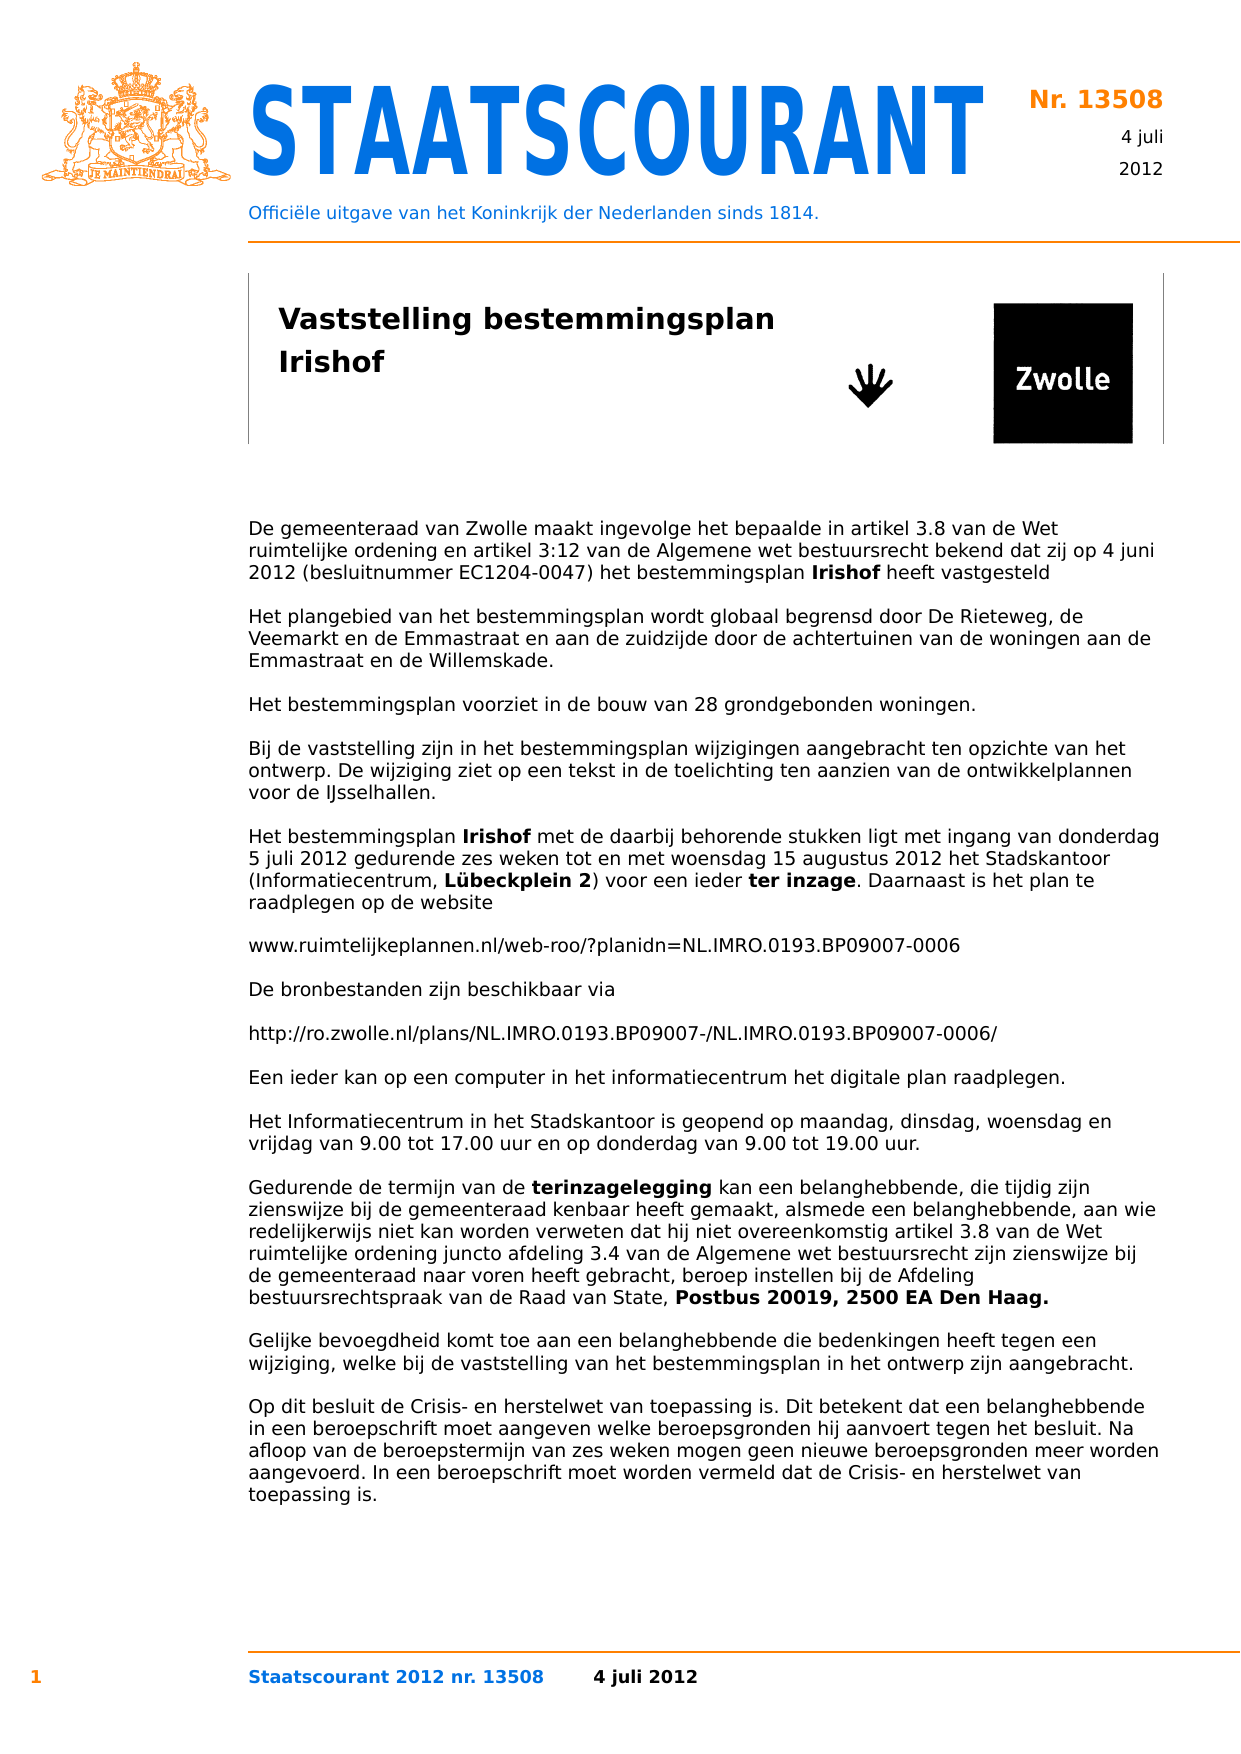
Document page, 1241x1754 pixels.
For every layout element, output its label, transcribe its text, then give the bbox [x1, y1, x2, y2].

table_cell Officiële uitgave van het Koninkrijk der Nederlanden sinds 1814. [248, 203, 1240, 241]
table_header STAATSCOURANT [248, 62, 998, 203]
text Gelijke bevoegdheid komt toe aan een belanghebbende die bedenkingen heeft tegen een wijziging, welke bij de vaststelling van het bestemmingsplan in het ontwerp zijn aangebracht. [248, 1330, 1163, 1374]
text Het Informatiecentrum in het Stadskantoor is geopend op maandag, dinsdag, woensdag en vrijdag van 9.00 tot 17.00 uur en op donderdag van 9.00 tot 19.00 uur. [248, 1111, 1163, 1155]
table_cell 4 juli [998, 121, 1240, 153]
text Het plangebied van het bestemmingsplan wordt globaal begrensd door De Rieteweg, de Veemarkt en de Emmastraat en aan de zuidzijde door de achtertuinen van de woningen aan de Emmastraat en de Willemskade. [248, 606, 1163, 672]
picture [844, 302, 1134, 445]
text De gemeenteraad van Zwolle maakt ingevolge het bepaalde in artikel 3.8 van de Wet ruimtelijke ordening en artikel 3:12 van de Algemene wet bestuursrecht bekend dat zij op 4 juni 2012 (besluitnummer EC1204-0047) het bestemmingsplan Irishof heeft vastgesteld [248, 518, 1163, 584]
table_header [25, 62, 248, 241]
text Een ieder kan op een computer in het informatiecentrum het digitale plan raadplegen. [248, 1067, 1163, 1089]
text Het bestemmingsplan voorziet in de bouw van 28 grondgebonden woningen. [248, 694, 1163, 716]
text Op dit besluit de Crisis- en herstelwet van toepassing is. Dit betekent dat een belanghebbende in een beroepschrift moet aangeven welke beroepsgronden hij aanvoert tegen het besluit. Na afloop van de beroepstermijn van zes weken mogen geen nieuwe beroepsgronden meer worden aangevoerd. In een beroepschrift moet worden vermeld dat de Crisis- en herstelwet van toepassing is. [248, 1396, 1163, 1506]
text De bronbestanden zijn beschikbaar via [248, 979, 1163, 1001]
text Bij de vaststelling zijn in het bestemmingsplan wijzigingen aangebracht ten opzichte van het ontwerp. De wijziging ziet op een tekst in de toelichting ten aanzien van de ontwikkelplannen voor de IJsselhallen. [248, 738, 1163, 804]
text www.ruimtelijkeplannen.nl/web-roo/?planidn=NL.IMRO.0193.BP09007-0006 [248, 935, 1163, 957]
picture [41, 62, 231, 186]
table_header Nr. 13508 [998, 62, 1240, 121]
text http://ro.zwolle.nl/plans/NL.IMRO.0193.BP09007-/NL.IMRO.0193.BP09007-0006/ [248, 1023, 1163, 1045]
subtitle Vaststelling bestemmingsplan Irishof [249, 273, 1163, 444]
text Het bestemmingsplan Irishof met de daarbij behorende stukken ligt met ingang van donderdag 5 juli 2012 gedurende zes weken tot en met woensdag 15 augustus 2012 het Stadskantoor (Informatiecentrum, Lübeckplein 2) voor een ieder ter inzage. Daarnaast is het plan te raadplegen op de website [248, 826, 1163, 913]
table_cell 2012 [998, 153, 1240, 203]
text Gedurende de termijn van de terinzagelegging kan een belanghebbende, die tijdig zijn zienswijze bij de gemeenteraad kenbaar heeft gemaakt, alsmede een belanghebbende, aan wie redelijkerwijs niet kan worden verweten dat hij niet overeenkomstig artikel 3.8 van de Wet ruimtelijke ordening juncto afdeling 3.4 van de Algemene wet bestuursrecht zijn zienswijze bij de gemeenteraad naar voren heeft gebracht, beroep instellen bij de Afdeling bestuursrechtspraak van de Raad van State, Postbus 20019, 2500 EA Den Haag. [248, 1177, 1163, 1308]
